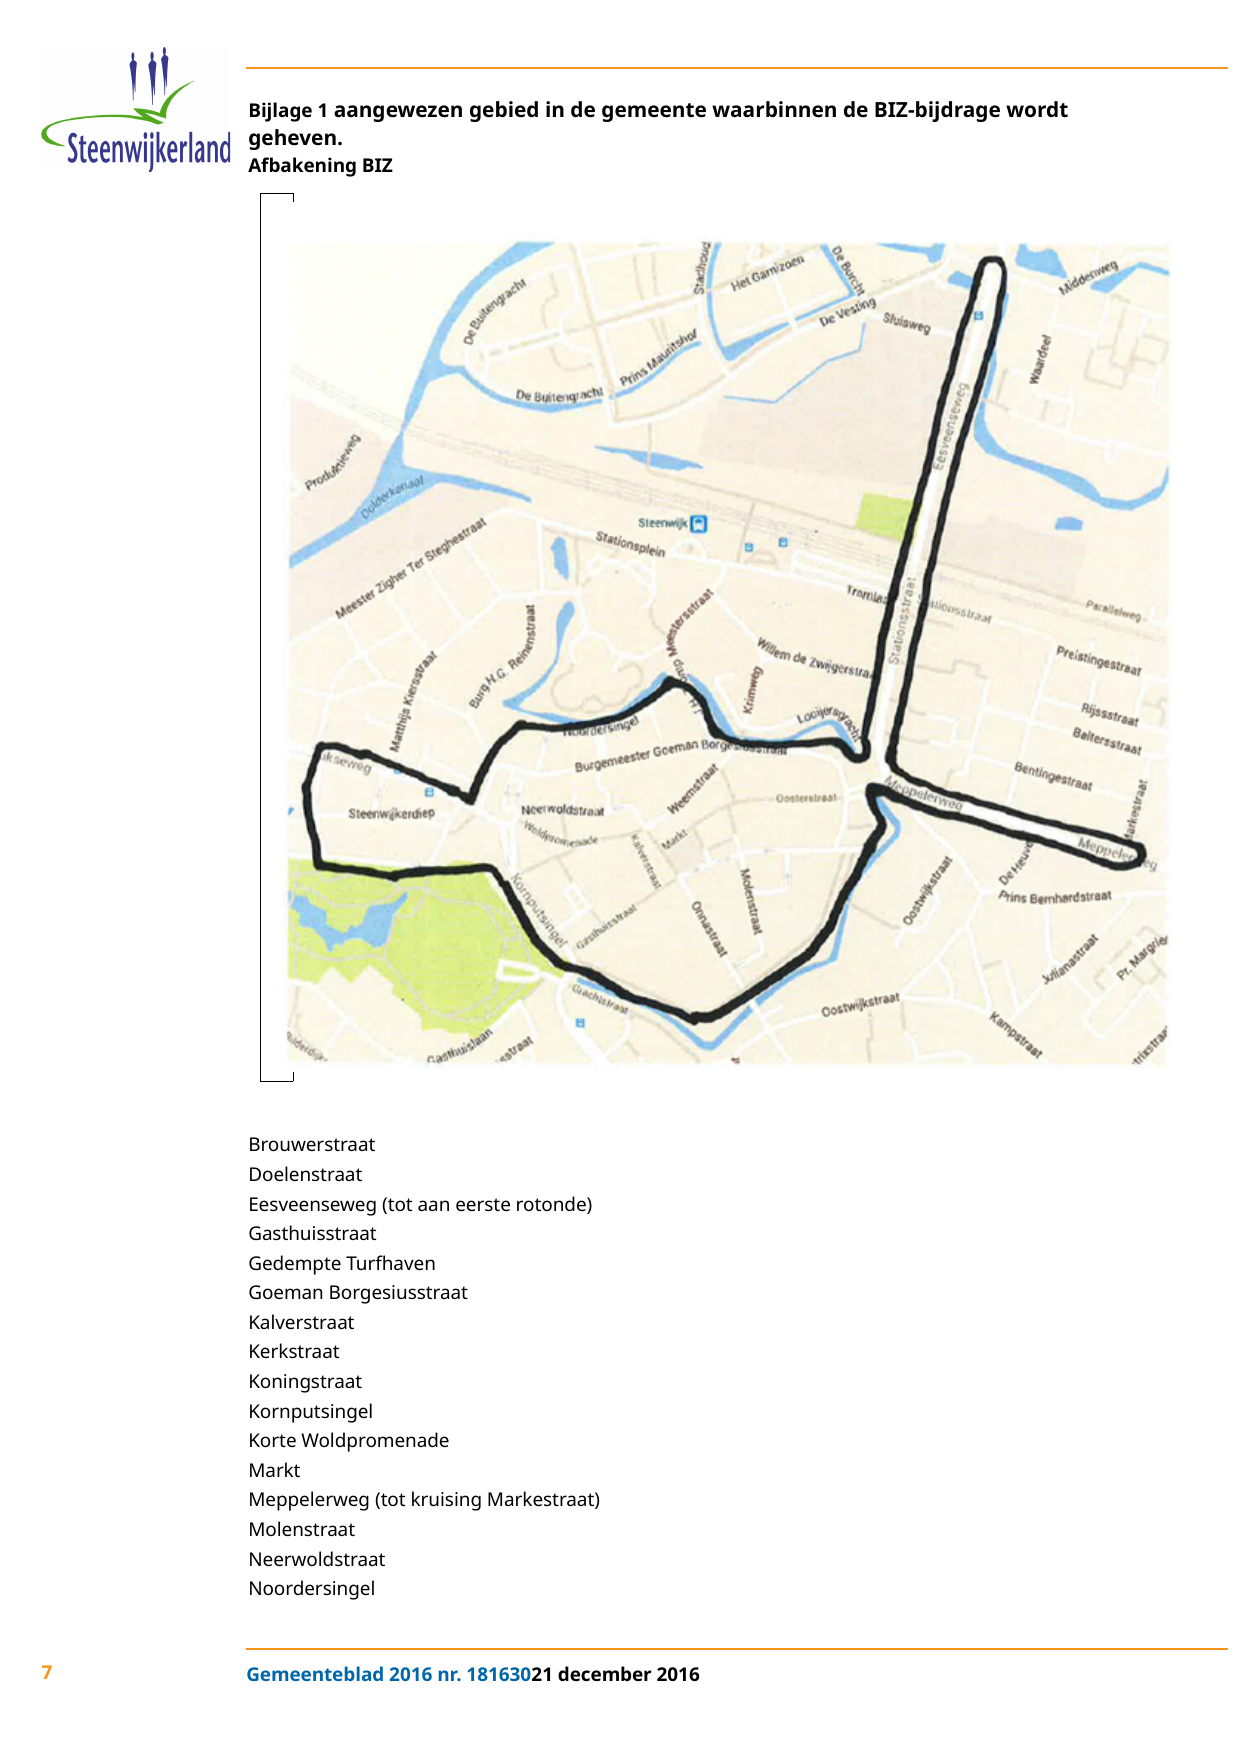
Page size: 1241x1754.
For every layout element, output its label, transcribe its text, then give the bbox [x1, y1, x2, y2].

text Meppelerweg (tot kruising Markestraat) [248, 1487, 1152, 1512]
text Molenstraat [248, 1516, 1152, 1542]
text Neerwoldstraat [248, 1546, 1152, 1571]
text Doelenstraat [248, 1161, 1152, 1187]
text Kalverstraat [248, 1309, 1152, 1335]
text Korte Woldpromenade [248, 1427, 1152, 1453]
text Bijlage 1 aangewezen gebied in de gemeente waarbinnen de BIZ-bijdrage wordt geheven. [248, 95, 1152, 152]
text Goeman Borgesiusstraat [248, 1279, 1152, 1305]
text Brouwerstraat [248, 1132, 1152, 1157]
picture [268, 202, 1173, 1072]
picture [41, 47, 231, 172]
text Afbakening BIZ [248, 152, 1152, 177]
text Eesveenseweg (tot aan eerste rotonde) [248, 1191, 1152, 1216]
text Noordersingel [248, 1575, 1152, 1601]
text Gedempte Turfhaven [248, 1250, 1152, 1276]
text Kerkstraat [248, 1339, 1152, 1364]
text Kornputsingel [248, 1398, 1152, 1423]
text Koningstraat [248, 1368, 1152, 1394]
text Markt [248, 1457, 1152, 1483]
text Gasthuisstraat [248, 1220, 1152, 1246]
